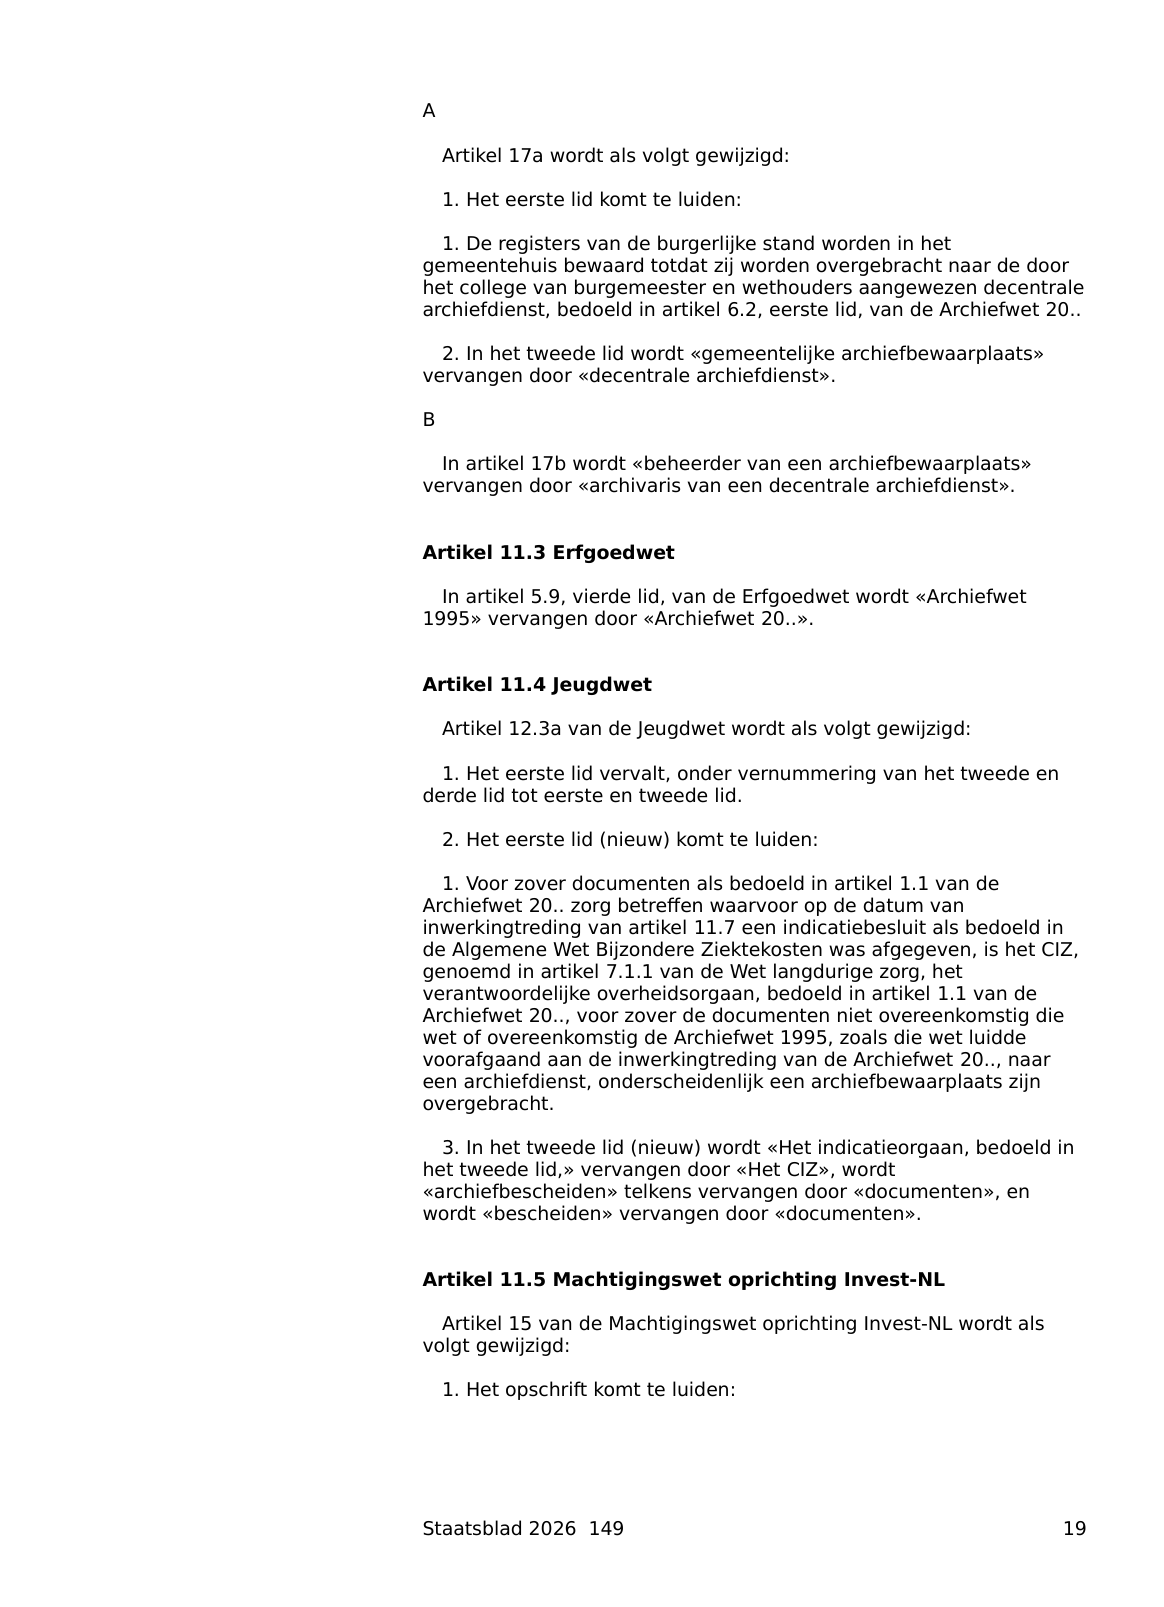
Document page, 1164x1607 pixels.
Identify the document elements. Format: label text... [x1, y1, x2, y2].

text 1. Het opschrift komt te luiden: [422, 1379, 1087, 1401]
text 1. De registers van de burgerlijke stand worden in het gemeentehuis bewaard totdat zij worden overgebracht naar de door het college van burgemeester en wethouders aangewezen decentrale archiefdienst, bedoeld in artikel 6.2, eerste lid, van de Archiefwet 20.. [422, 233, 1087, 321]
text A [422, 100, 1087, 122]
text 3. In het tweede lid (nieuw) wordt «Het indicatieorgaan, bedoeld in het tweede lid,» vervangen door «Het CIZ», wordt «archiefbescheiden» telkens vervangen door «documenten», en wordt «bescheiden» vervangen door «documenten». [422, 1137, 1087, 1225]
text 1. Voor zover documenten als bedoeld in artikel 1.1 van de Archiefwet 20.. zorg betreffen waarvoor op de datum van inwerkingtreding van artikel 11.7 een indicatiebesluit als bedoeld in de Algemene Wet Bijzondere Ziektekosten was afgegeven, is het CIZ, genoemd in artikel 7.1.1 van de Wet langdurige zorg, het verantwoordelijke overheidsorgaan, bedoeld in artikel 1.1 van de Archiefwet 20.., voor zover de documenten niet overeenkomstig die wet of overeenkomstig de Archiefwet 1995, zoals die wet luidde voorafgaand aan de inwerkingtreding van de Archiefwet 20.., naar een archiefdienst, onderscheidenlijk een archiefbewaarplaats zijn overgebracht. [422, 873, 1087, 1114]
text B [422, 409, 1087, 431]
subtitle Artikel 11.4 Jeugdwet [422, 674, 1087, 696]
subtitle Artikel 11.5 Machtigingswet oprichting Invest-NL [422, 1269, 1087, 1291]
text 1. Het eerste lid komt te luiden: [422, 189, 1087, 211]
text 2. Het eerste lid (nieuw) komt te luiden: [422, 829, 1087, 851]
text Artikel 12.3a van de Jeugdwet wordt als volgt gewijzigd: [422, 718, 1087, 740]
text Artikel 15 van de Machtigingswet oprichting Invest-NL wordt als volgt gewijzigd: [422, 1313, 1087, 1357]
text In artikel 17b wordt «beheerder van een archiefbewaarplaats» vervangen door «archivaris van een decentrale archiefdienst». [422, 453, 1087, 497]
text In artikel 5.9, vierde lid, van de Erfgoedwet wordt «Archiefwet 1995» vervangen door «Archiefwet 20..». [422, 586, 1087, 630]
text Artikel 17a wordt als volgt gewijzigd: [422, 144, 1087, 167]
text 1. Het eerste lid vervalt, onder vernummering van het tweede en derde lid tot eerste en tweede lid. [422, 762, 1087, 806]
text 2. In het tweede lid wordt «gemeentelijke archiefbewaarplaats» vervangen door «decentrale archiefdienst». [422, 343, 1087, 387]
subtitle Artikel 11.3 Erfgoedwet [422, 542, 1087, 564]
